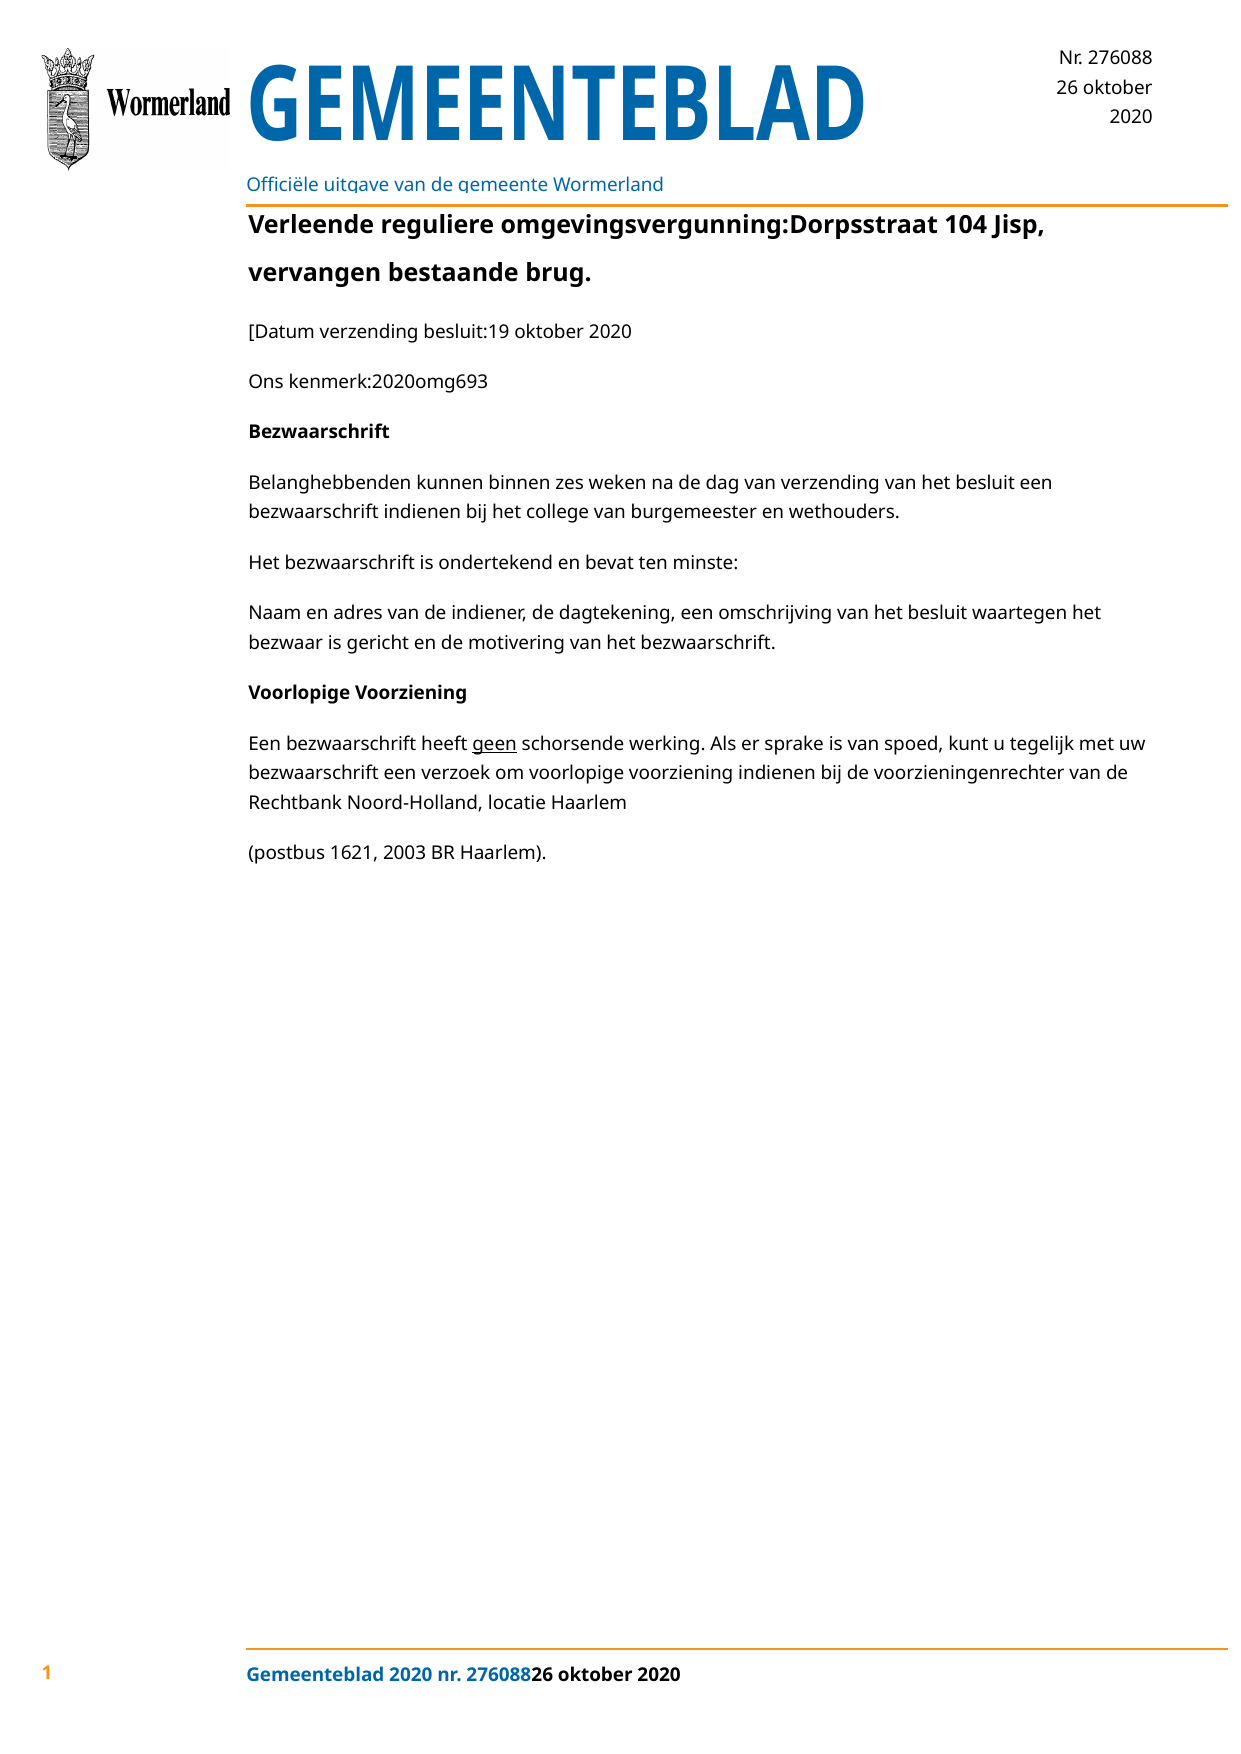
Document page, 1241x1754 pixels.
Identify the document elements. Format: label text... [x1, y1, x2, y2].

text (postbus 1621, 2003 BR Haarlem). [248, 839, 1152, 865]
text Ons kenmerk:2020omg693 [248, 368, 1152, 394]
text Een bezwaarschrift heeft geen schorsende werking. Als er sprake is van spoed, kunt u tegelijk met uw bezwaarschrift een verzoek om voorlopige voorziening indienen bij de voorzieningenrechter van de Rechtbank Noord-Holland, locatie Haarlem [248, 730, 1152, 815]
text Belanghebbenden kunnen binnen zes weken na de dag van verzending van het besluit een bezwaarschrift indienen bij het college van burgemeester en wethouders. [248, 469, 1152, 524]
text [Datum verzending besluit:19 oktober 2020 [248, 318, 1152, 344]
text Verleende reguliere omgevingsvergunning:Dorpsstraat 104 Jisp, vervangen bestaande brug. [248, 207, 1152, 288]
text Voorlopige Voorziening [248, 679, 1152, 705]
text Bezwaarschrift [248, 419, 1152, 444]
text Het bezwaarschrift is ondertekend en bevat ten minste: [248, 549, 1152, 575]
picture [41, 47, 231, 172]
text Naam en adres van de indiener, de dagtekening, een omschrijving van het besluit waartegen het bezwaar is gericht en de motivering van het bezwaarschrift. [248, 599, 1152, 655]
